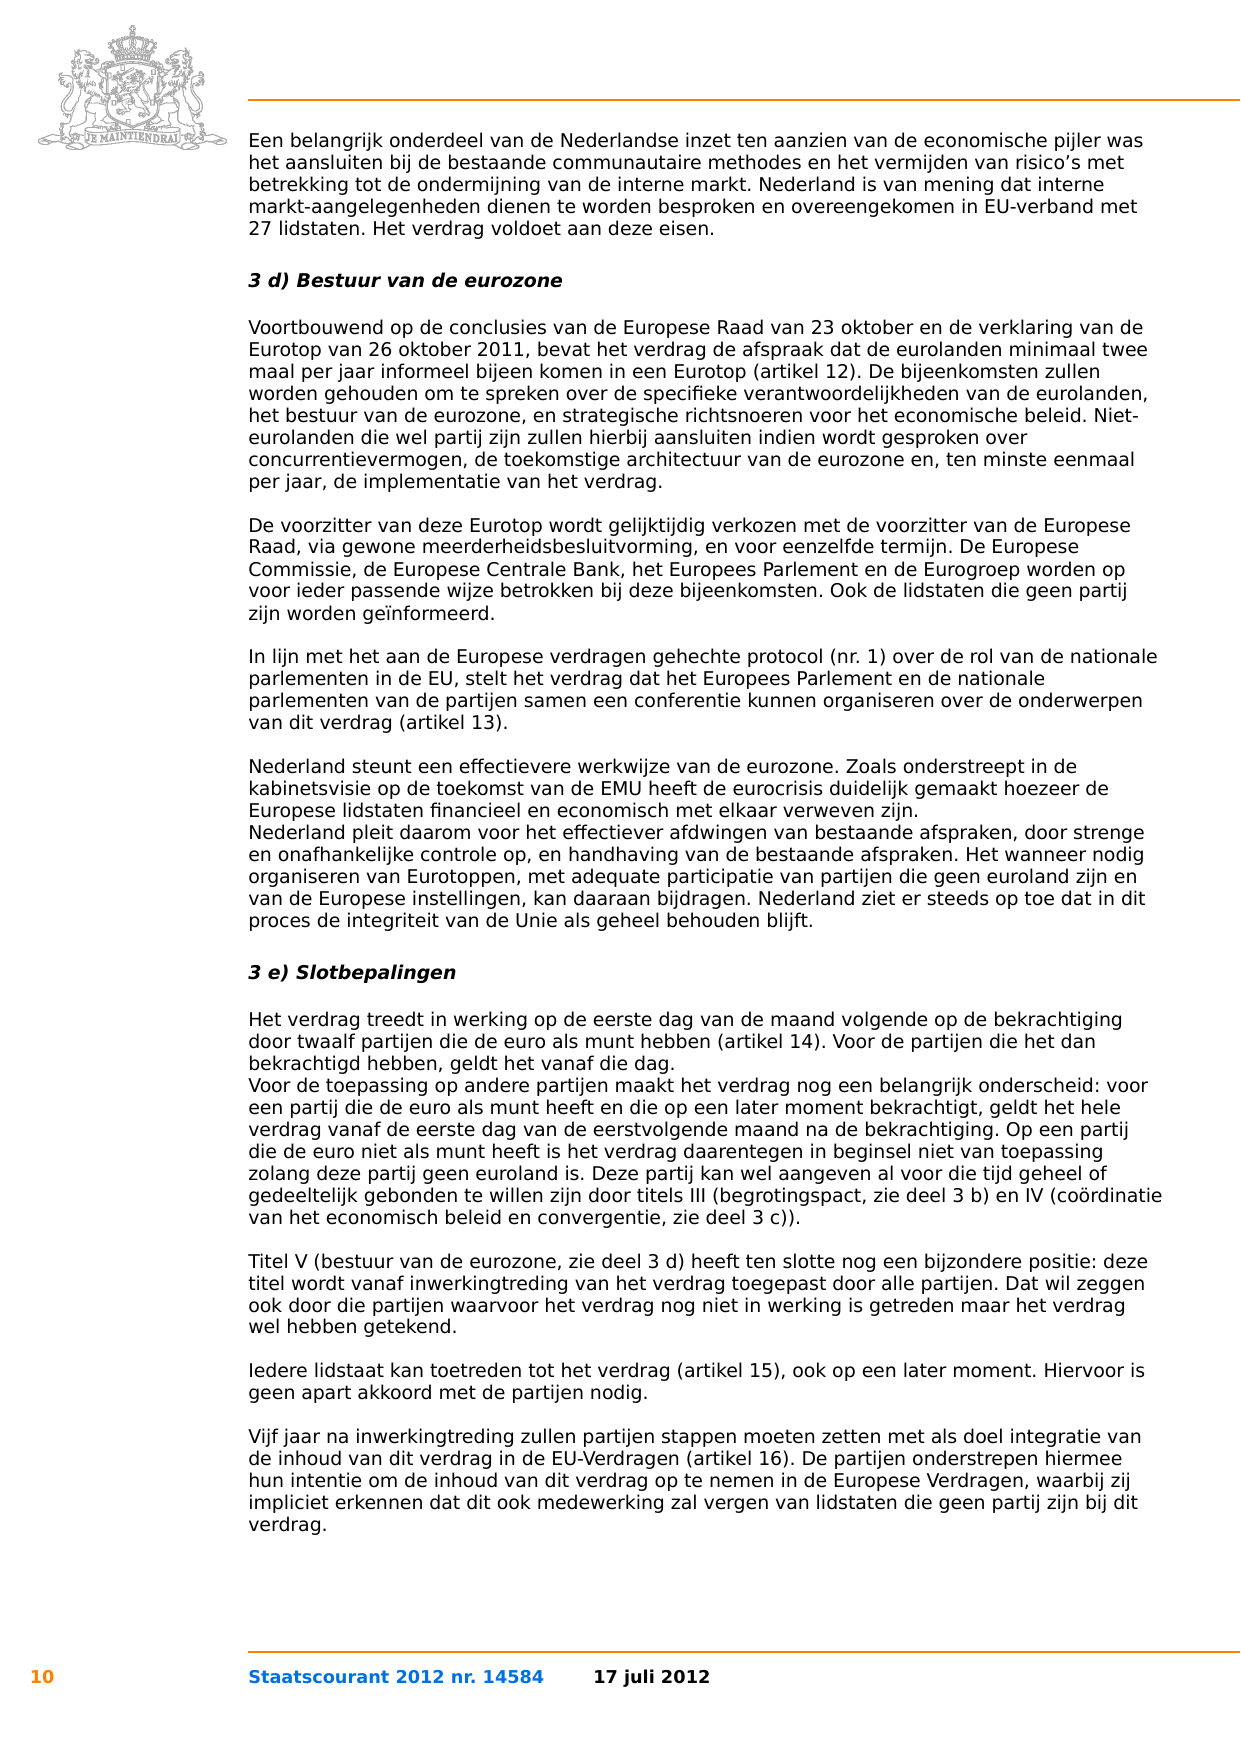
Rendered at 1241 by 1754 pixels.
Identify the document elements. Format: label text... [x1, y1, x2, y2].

text Nederland pleit daarom voor het effectiever afdwingen van bestaande afspraken, door strenge en onafhankelijke controle op, en handhaving van de bestaande afspraken. Het wanneer nodig organiseren van Eurotoppen, met adequate participatie van partijen die geen euroland zijn en van de Europese instellingen, kan daaraan bijdragen. Nederland ziet er steeds op toe dat in dit proces de integriteit van de Unie als geheel behouden blijft. [248, 822, 1163, 932]
text Iedere lidstaat kan toetreden tot het verdrag (artikel 15), ook op een later moment. Hiervoor is geen apart akkoord met de partijen nodig. [248, 1360, 1163, 1404]
text Nederland steunt een effectievere werkwijze van de eurozone. Zoals onderstreept in de kabinetsvisie op de toekomst van de EMU heeft de eurocrisis duidelijk gemaakt hoezeer de Europese lidstaten financieel en economisch met elkaar verweven zijn. [248, 756, 1163, 822]
text In lijn met het aan de Europese verdragen gehechte protocol (nr. 1) over de rol van de nationale parlementen in de EU, stelt het verdrag dat het Europees Parlement en de nationale parlementen van de partijen samen een conferentie kunnen organiseren over de onderwerpen van dit verdrag (artikel 13). [248, 646, 1163, 734]
text Vijf jaar na inwerkingtreding zullen partijen stappen moeten zetten met als doel integratie van de inhoud van dit verdrag in de EU-Verdragen (artikel 16). De partijen onderstrepen hiermee hun intentie om de inhoud van dit verdrag op te nemen in de Europese Verdragen, waarbij zij impliciet erkennen dat dit ook medewerking zal vergen van lidstaten die geen partij zijn bij dit verdrag. [248, 1426, 1163, 1536]
text Voor de toepassing op andere partijen maakt het verdrag nog een belangrijk onderscheid: voor een partij die de euro als munt heeft en die op een later moment bekrachtigt, geldt het hele verdrag vanaf de eerste dag van de eerstvolgende maand na de bekrachtiging. Op een partij die de euro niet als munt heeft is het verdrag daarentegen in beginsel niet van toepassing zolang deze partij geen euroland is. Deze partij kan wel aangeven al voor die tijd geheel of gedeeltelijk gebonden te willen zijn door titels III (begrotingspact, zie deel 3 b) en IV (coördinatie van het economisch beleid en convergentie, zie deel 3 c)). [248, 1075, 1163, 1229]
text Voortbouwend op de conclusies van de Europese Raad van 23 oktober en de verklaring van de Eurotop van 26 oktober 2011, bevat het verdrag de afspraak dat de eurolanden minimaal twee maal per jaar informeel bijeen komen in een Eurotop (artikel 12). De bijeenkomsten zullen worden gehouden om te spreken over de specifieke verantwoordelijkheden van de eurolanden, het bestuur van de eurozone, en strategische richtsnoeren voor het economische beleid. Niet-eurolanden die wel partij zijn zullen hierbij aansluiten indien wordt gesproken over concurrentievermogen, de toekomstige architectuur van de eurozone en, ten minste eenmaal per jaar, de implementatie van het verdrag. [248, 317, 1163, 493]
text Een belangrijk onderdeel van de Nederlandse inzet ten aanzien van de economische pijler was het aansluiten bij de bestaande communautaire methodes en het vermijden van risico’s met betrekking tot de ondermijning van de interne markt. Nederland is van mening dat interne markt-aangelegenheden dienen te worden besproken en overeengekomen in EU-verband met 27 lidstaten. Het verdrag voldoet aan deze eisen. [248, 130, 1163, 240]
picture [38, 25, 227, 150]
subtitle 3 e) Slotbepalingen [248, 962, 1163, 984]
subtitle 3 d) Bestuur van de eurozone [248, 270, 1163, 292]
text De voorzitter van deze Eurotop wordt gelijktijdig verkozen met de voorzitter van de Europese Raad, via gewone meerderheidsbesluitvorming, en voor eenzelfde termijn. De Europese Commissie, de Europese Centrale Bank, het Europees Parlement en de Eurogroep worden op voor ieder passende wijze betrokken bij deze bijeenkomsten. Ook de lidstaten die geen partij zijn worden geïnformeerd. [248, 514, 1163, 624]
text Het verdrag treedt in werking op de eerste dag van de maand volgende op de bekrachtiging door twaalf partijen die de euro als munt hebben (artikel 14). Voor de partijen die het dan bekrachtigd hebben, geldt het vanaf die dag. [248, 1009, 1163, 1075]
text Titel V (bestuur van de eurozone, zie deel 3 d) heeft ten slotte nog een bijzondere positie: deze titel wordt vanaf inwerkingtreding van het verdrag toegepast door alle partijen. Dat wil zeggen ook door die partijen waarvoor het verdrag nog niet in werking is getreden maar het verdrag wel hebben getekend. [248, 1251, 1163, 1338]
